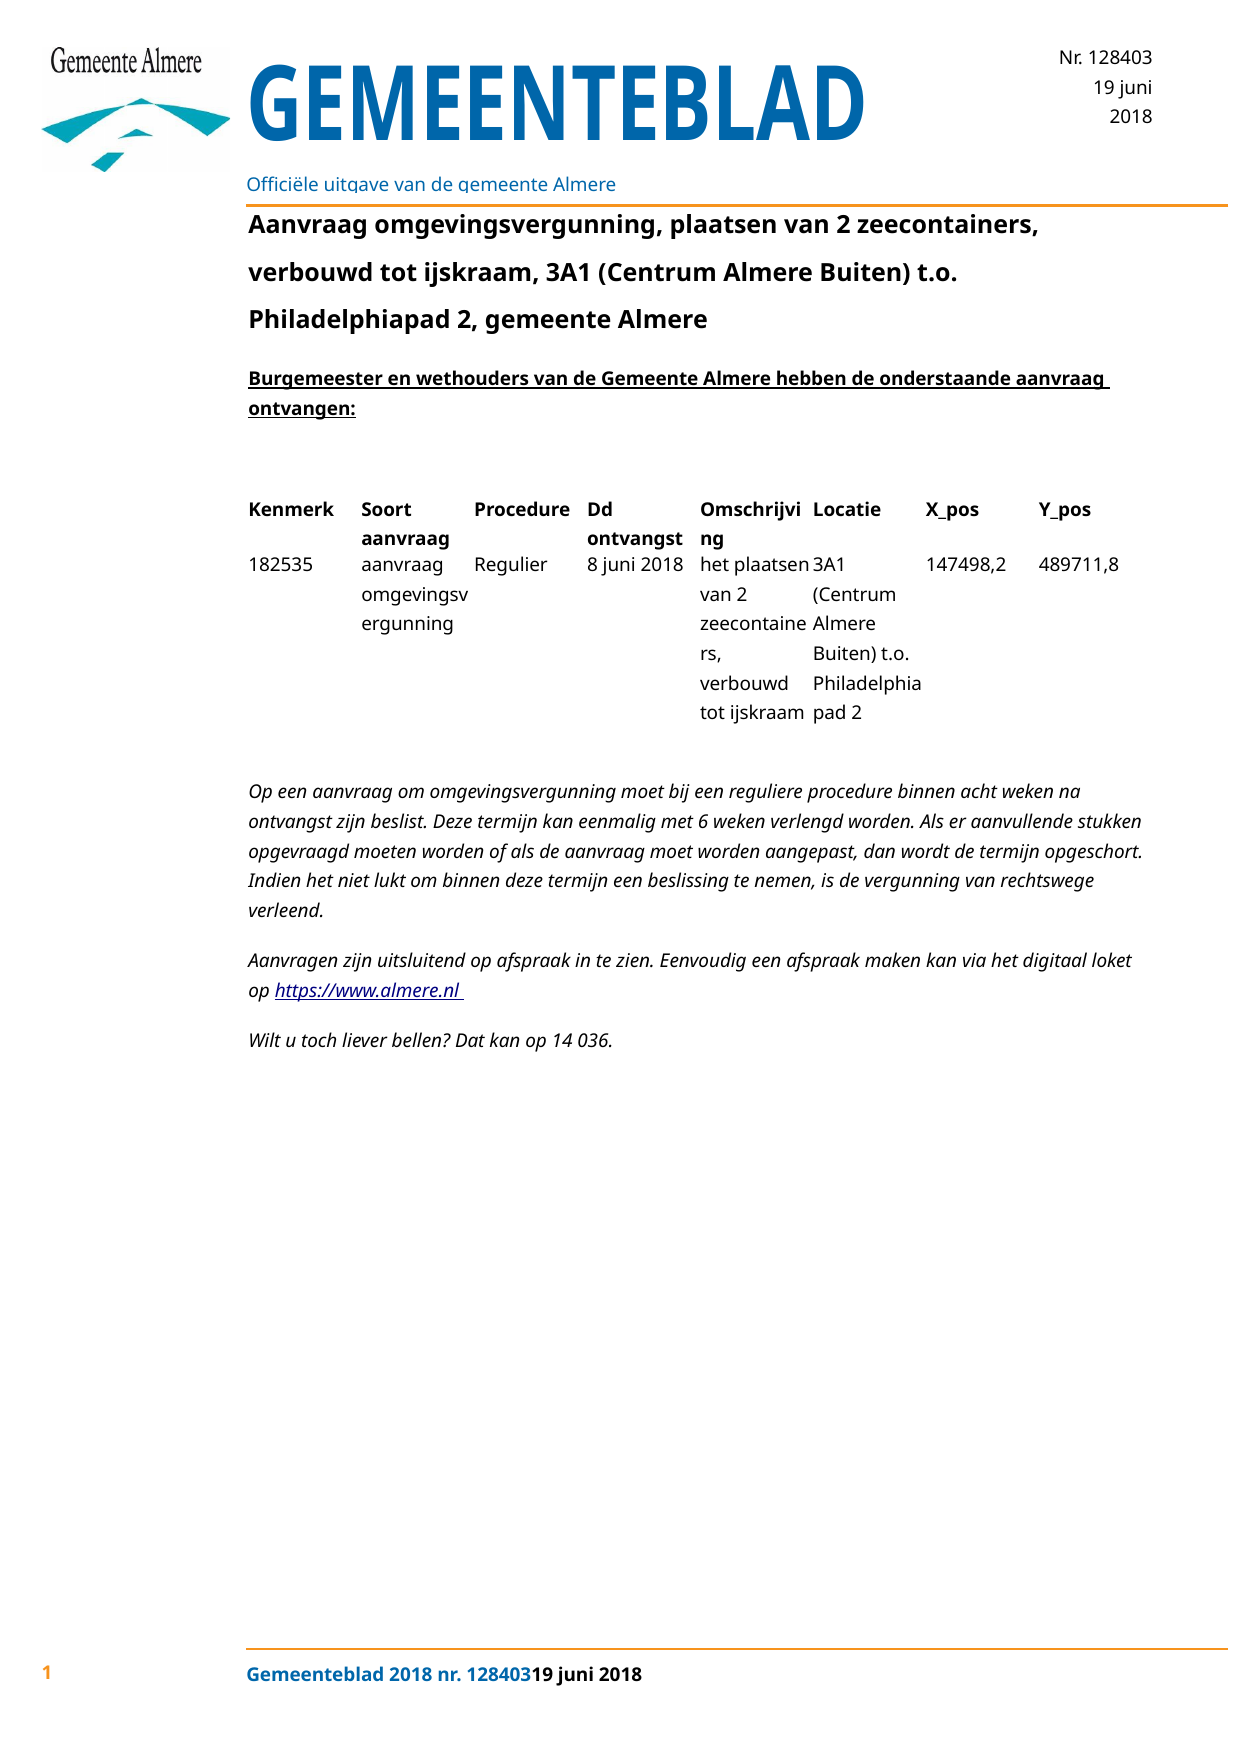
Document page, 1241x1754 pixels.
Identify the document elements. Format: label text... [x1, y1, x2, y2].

table_header Y_pos [1039, 496, 1152, 551]
text Aanvraag omgevingsvergunning, plaatsen van 2 zeecontainers, verbouwd tot ijskraam, 3A1 (Centrum Almere Buiten) t.o. Philadelphiapad 2, gemeente Almere [248, 207, 1152, 336]
table_cell het plaatsen van 2 zeecontainers, verbouwd tot ijskraam [700, 551, 813, 725]
table_cell 182535 [248, 551, 361, 725]
table_header X_pos [926, 496, 1038, 551]
table_cell 489711,8 [1039, 551, 1152, 725]
table_header Soort aanvraag [361, 496, 474, 551]
text Wilt u toch liever bellen? Dat kan op 14 036. [248, 1027, 1152, 1053]
table_header Omschrijving [700, 496, 813, 551]
table_header Dd ontvangst [587, 496, 700, 551]
table_cell 3A1 (Centrum Almere Buiten) t.o. Philadelphiapad 2 [813, 551, 926, 725]
text Burgemeester en wethouders van de Gemeente Almere hebben de onderstaande aanvraag ontvangen: [248, 366, 1152, 421]
table_cell Regulier [474, 551, 587, 725]
table_header Kenmerk [248, 496, 361, 551]
table_cell 147498,2 [926, 551, 1038, 725]
picture [41, 47, 231, 172]
table_cell 8 juni 2018 [587, 551, 700, 725]
text Aanvragen zijn uitsluitend op afspraak in te zien. Eenvoudig een afspraak maken kan via het digitaal loket op https://www.almere.nl [248, 947, 1152, 1003]
table_cell aanvraag omgevingsvergunning [361, 551, 474, 725]
table_header Locatie [813, 496, 926, 551]
table_header Procedure [474, 496, 587, 551]
text Op een aanvraag om omgevingsvergunning moet bij een reguliere procedure binnen acht weken na ontvangst zijn beslist. Deze termijn kan eenmalig met 6 weken verlengd worden. Als er aanvullende stukken opgevraagd moeten worden of als de aanvraag moet worden aangepast, dan wordt de termijn opgeschort. Indien het niet lukt om binnen deze termijn een beslissing te nemen, is de vergunning van rechtswege verleend. [248, 779, 1152, 923]
